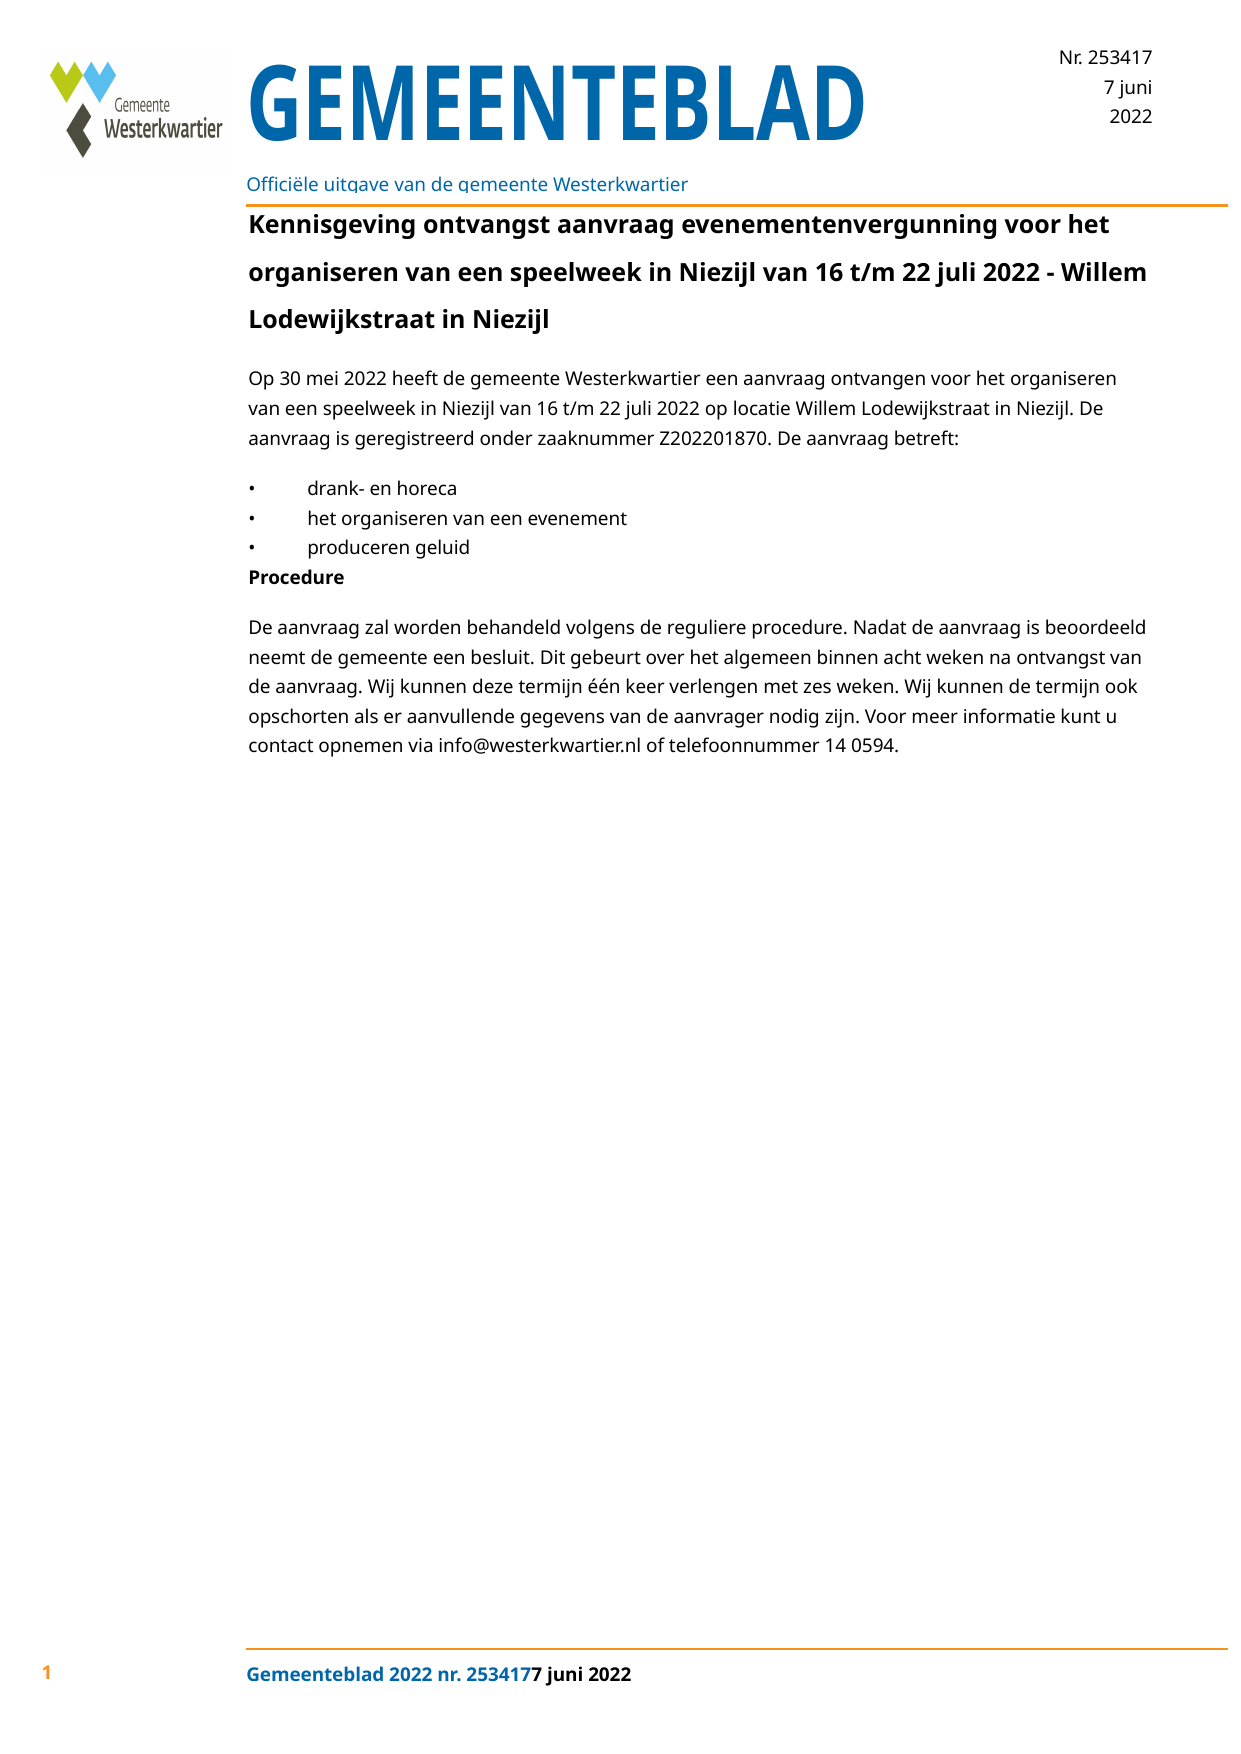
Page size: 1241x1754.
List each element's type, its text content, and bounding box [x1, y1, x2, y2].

text Kennisgeving ontvangst aanvraag evenementenvergunning voor het organiseren van een speelweek in Niezijl van 16 t/m 22 juli 2022 - Willem Lodewijkstraat in Niezijl [248, 207, 1152, 336]
picture [41, 47, 231, 172]
list het organiseren van een evenement [248, 505, 1152, 530]
text Procedure [248, 564, 1152, 589]
text De aanvraag zal worden behandeld volgens de reguliere procedure. Nadat de aanvraag is beoordeeld neemt de gemeente een besluit. Dit gebeurt over het algemeen binnen acht weken na ontvangst van de aanvraag. Wij kunnen deze termijn één keer verlengen met zes weken. Wij kunnen de termijn ook opschorten als er aanvullende gegevens van de aanvrager nodig zijn. Voor meer informatie kunt u contact opnemen via info@westerkwartier.nl of telefoonnummer 14 0594. [248, 614, 1152, 758]
list drank- en horeca [248, 475, 1152, 501]
text Op 30 mei 2022 heeft de gemeente Westerkwartier een aanvraag ontvangen voor het organiseren van een speelweek in Niezijl van 16 t/m 22 juli 2022 op locatie Willem Lodewijkstraat in Niezijl. De aanvraag is geregistreerd onder zaaknummer Z202201870. De aanvraag betreft: [248, 366, 1152, 450]
list produceren geluid [248, 534, 1152, 560]
